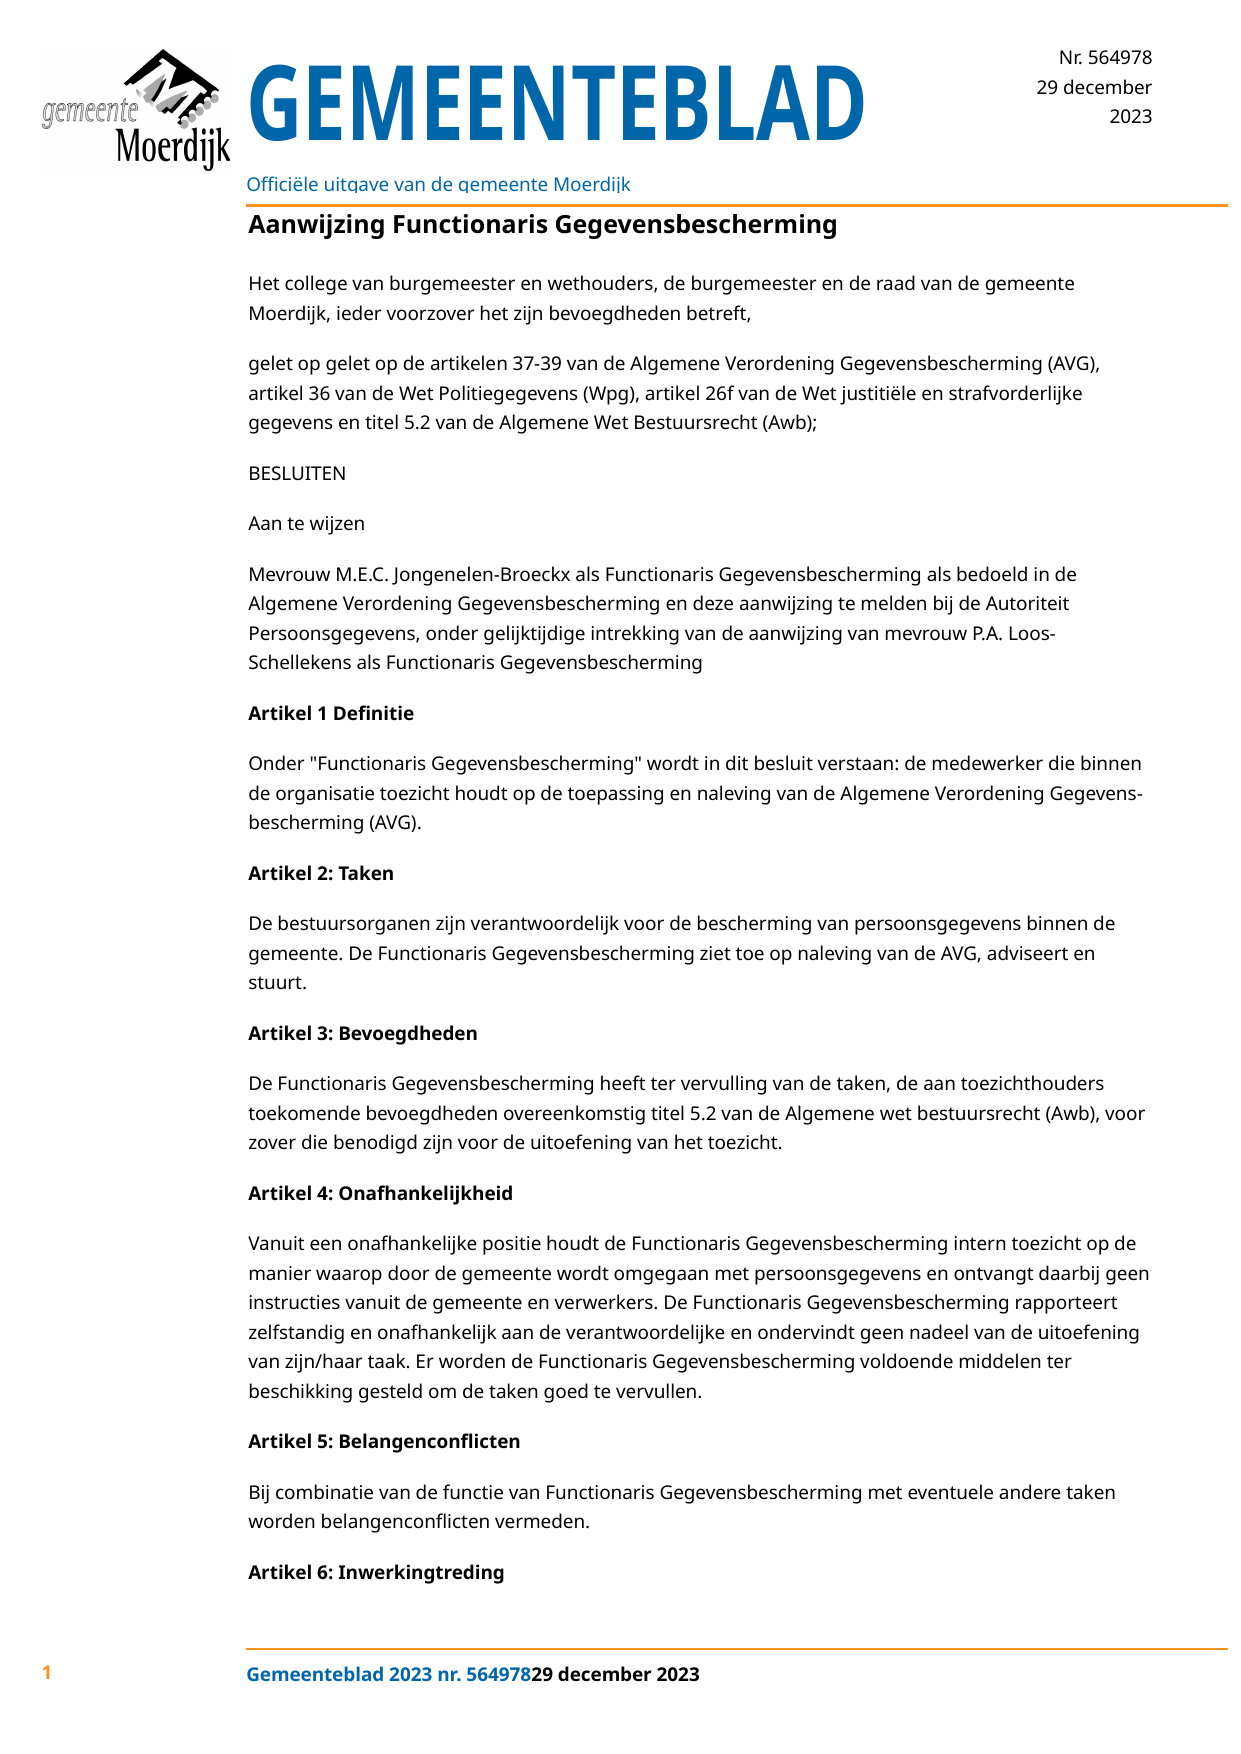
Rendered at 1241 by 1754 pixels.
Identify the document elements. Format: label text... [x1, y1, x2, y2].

text gelet op gelet op de artikelen 37-39 van de Algemene Verordening Gegevensbescherming (AVG), artikel 36 van de Wet Politiegegevens (Wpg), artikel 26f van de Wet justitiële en strafvorderlijke gegevens en titel 5.2 van de Algemene Wet Bestuursrecht (Awb); [248, 350, 1152, 435]
text Aanwijzing Functionaris Gegevensbescherming [248, 207, 1152, 241]
text Het college van burgemeester en wethouders, de burgemeester en de raad van de gemeente Moerdijk, ieder voorzover het zijn bevoegdheden betreft, [248, 270, 1152, 326]
text Artikel 2: Taken [248, 860, 1152, 886]
text Artikel 3: Bevoegdheden [248, 1020, 1152, 1046]
text Artikel 6: Inwerkingtreding [248, 1559, 1152, 1585]
text BESLUITEN [248, 460, 1152, 486]
text De Functionaris Gegevensbescherming heeft ter vervulling van de taken, de aan toezichthouders toekomende bevoegdheden overeenkomstig titel 5.2 van de Algemene wet bestuursrecht (Awb), voor zover die benodigd zijn voor de uitoefening van het toezicht. [248, 1070, 1152, 1155]
text Vanuit een onafhankelijke positie houdt de Functionaris Gegevensbescherming intern toezicht op de manier waarop door de gemeente wordt omgegaan met persoonsgegevens en ontvangt daarbij geen instructies vanuit de gemeente en verwerkers. De Functionaris Gegevensbescherming rapporteert zelfstandig en onafhankelijk aan de verantwoordelijke en ondervindt geen nadeel van de uitoefening van zijn/haar taak. Er worden de Functionaris Gegevensbescherming voldoende middelen ter beschikking gesteld om de taken goed te vervullen. [248, 1230, 1152, 1404]
text Artikel 5: Belangenconflicten [248, 1429, 1152, 1454]
text Aan te wijzen [248, 510, 1152, 536]
text Bij combinatie van de functie van Functionaris Gegevensbescherming met eventuele andere taken worden belangenconflicten vermeden. [248, 1479, 1152, 1534]
text Artikel 4: Onafhankelijkheid [248, 1180, 1152, 1206]
picture [41, 47, 231, 172]
text Artikel 1 Definitie [248, 700, 1152, 726]
text De bestuursorganen zijn verantwoordelijk voor de bescherming van persoonsgegevens binnen de gemeente. De Functionaris Gegevensbescherming ziet toe op naleving van de AVG, adviseert en stuurt. [248, 910, 1152, 995]
text Mevrouw M.E.C. Jongenelen-Broeckx als Functionaris Gegevensbescherming als bedoeld in de Algemene Verordening Gegevensbescherming en deze aanwijzing te melden bij de Autoriteit Persoonsgegevens, onder gelijktijdige intrekking van de aanwijzing van mevrouw P.A. Loos-Schellekens als Functionaris Gegevensbescherming [248, 561, 1152, 675]
text Onder "Functionaris Gegevensbescherming" wordt in dit besluit verstaan: de medewerker die binnen de organisatie toezicht houdt op de toepassing en naleving van de Algemene Verordening Gegevens-bescherming (AVG). [248, 750, 1152, 835]
